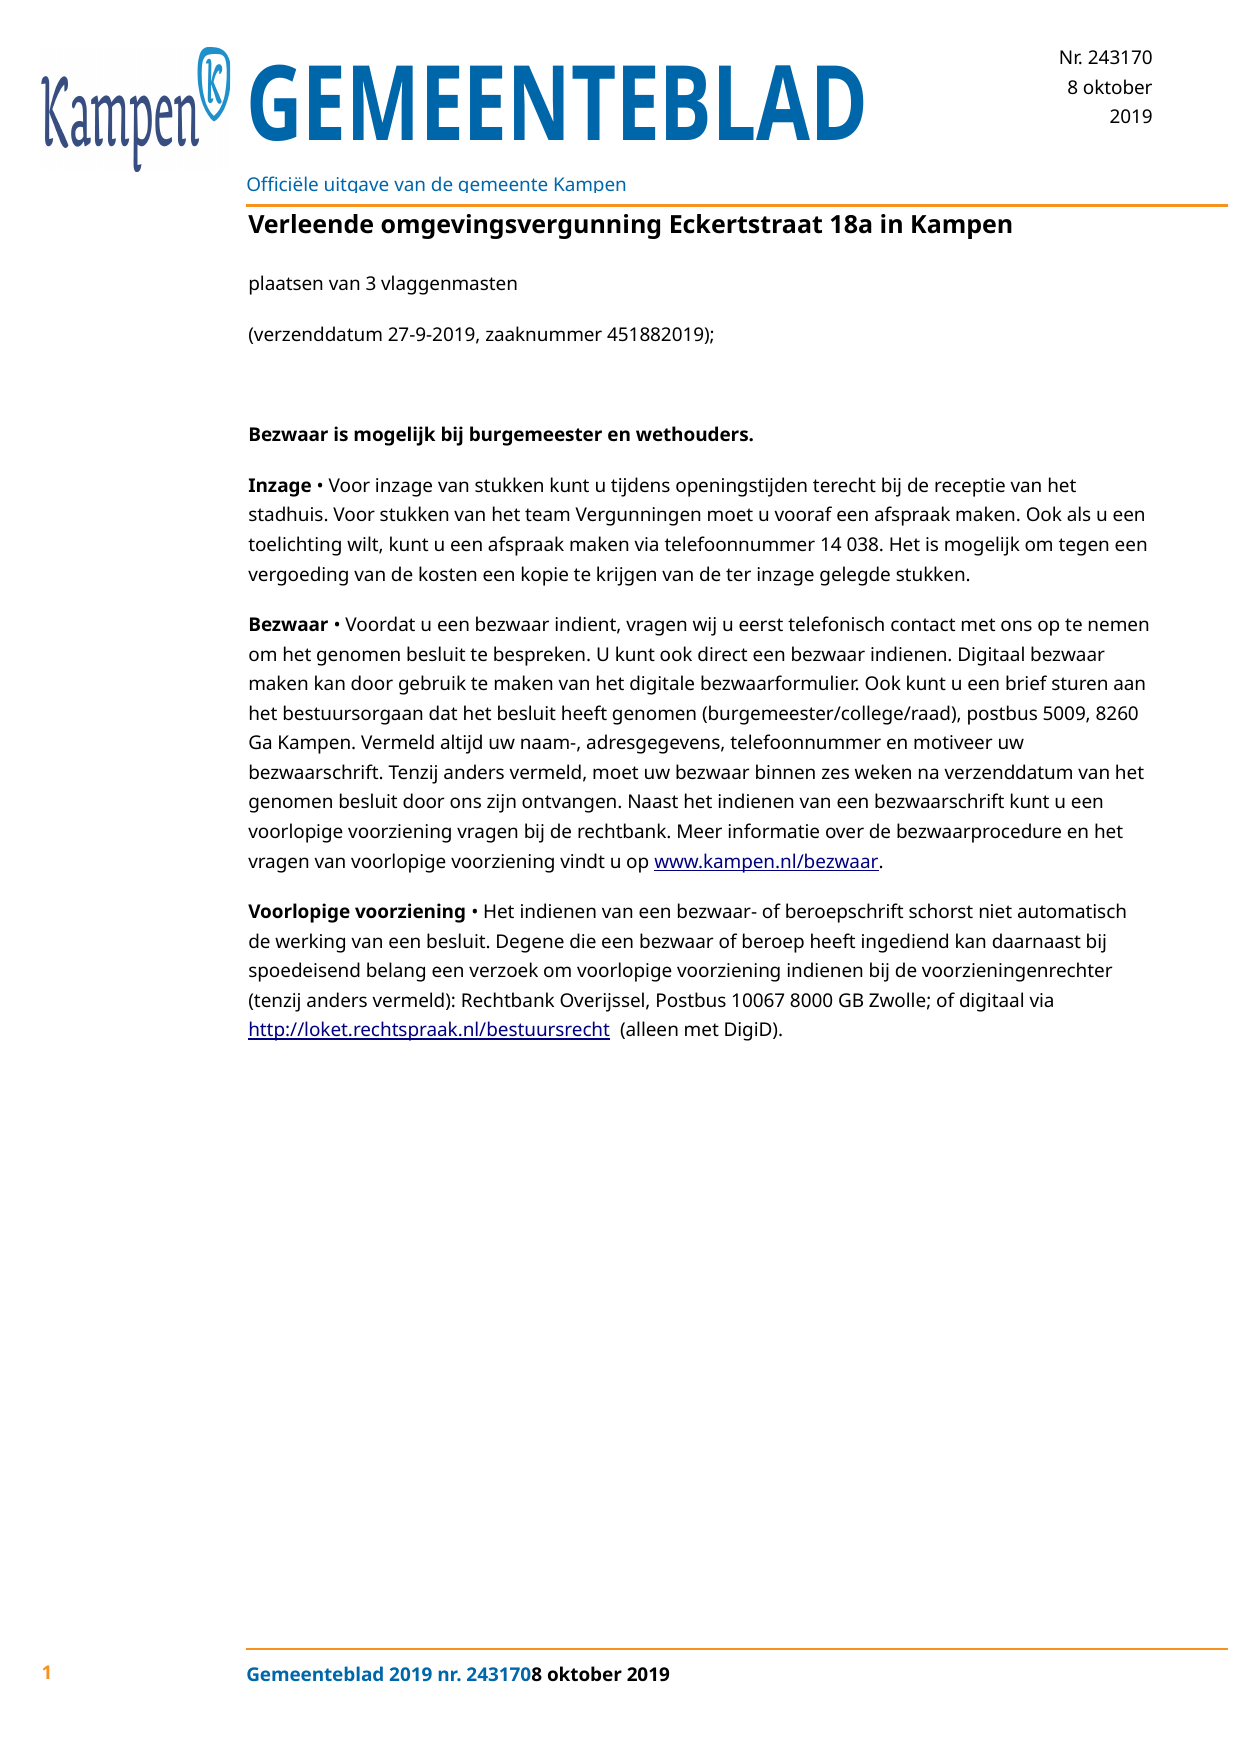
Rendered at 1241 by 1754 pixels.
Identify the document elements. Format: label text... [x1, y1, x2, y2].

text Bezwaar • Voordat u een bezwaar indient, vragen wij u eerst telefonisch contact met ons op te nemen om het genomen besluit te bespreken. U kunt ook direct een bezwaar indienen. Digitaal bezwaar maken kan door gebruik te maken van het digitale bezwaarformulier. Ook kunt u een brief sturen aan het bestuursorgaan dat het besluit heeft genomen (burgemeester/college/raad), postbus 5009, 8260 Ga Kampen. Vermeld altijd uw naam-, adresgegevens, telefoonnummer en motiveer uw bezwaarschrift. Tenzij anders vermeld, moet uw bezwaar binnen zes weken na verzenddatum van het genomen besluit door ons zijn ontvangen. Naast het indienen van een bezwaarschrift kunt u een voorlopige voorziening vragen bij de rechtbank. Meer informatie over de bezwaarprocedure en het vragen van voorlopige voorziening vindt u op www.kampen.nl/bezwaar. [248, 611, 1152, 873]
text (verzenddatum 27-9-2019, zaaknummer 451882019); [248, 321, 1152, 346]
text plaatsen van 3 vlaggenmasten [248, 270, 1152, 296]
picture [41, 47, 231, 172]
text Voorlopige voorziening • Het indienen van een bezwaar- of beroepschrift schorst niet automatisch de werking van een besluit. Degene die een bezwaar of beroep heeft ingediend kan daarnaast bij spoedeisend belang een verzoek om voorlopige voorziening indienen bij de voorzieningenrechter (tenzij anders vermeld): Rechtbank Overijssel, Postbus 10067 8000 GB Zwolle; of digitaal via http://loket.rechtspraak.nl/bestuursrecht (alleen met DigiD). [248, 898, 1152, 1042]
text Bezwaar is mogelijk bij burgemeester en wethouders. [248, 422, 1152, 447]
text Inzage • Voor inzage van stukken kunt u tijdens openingstijden terecht bij de receptie van het stadhuis. Voor stukken van het team Vergunningen moet u vooraf een afspraak maken. Ook als u een toelichting wilt, kunt u een afspraak maken via telefoonnummer 14 038. Het is mogelijk om tegen een vergoeding van de kosten een kopie te krijgen van de ter inzage gelegde stukken. [248, 472, 1152, 586]
text Verleende omgevingsvergunning Eckertstraat 18a in Kampen [248, 207, 1152, 241]
